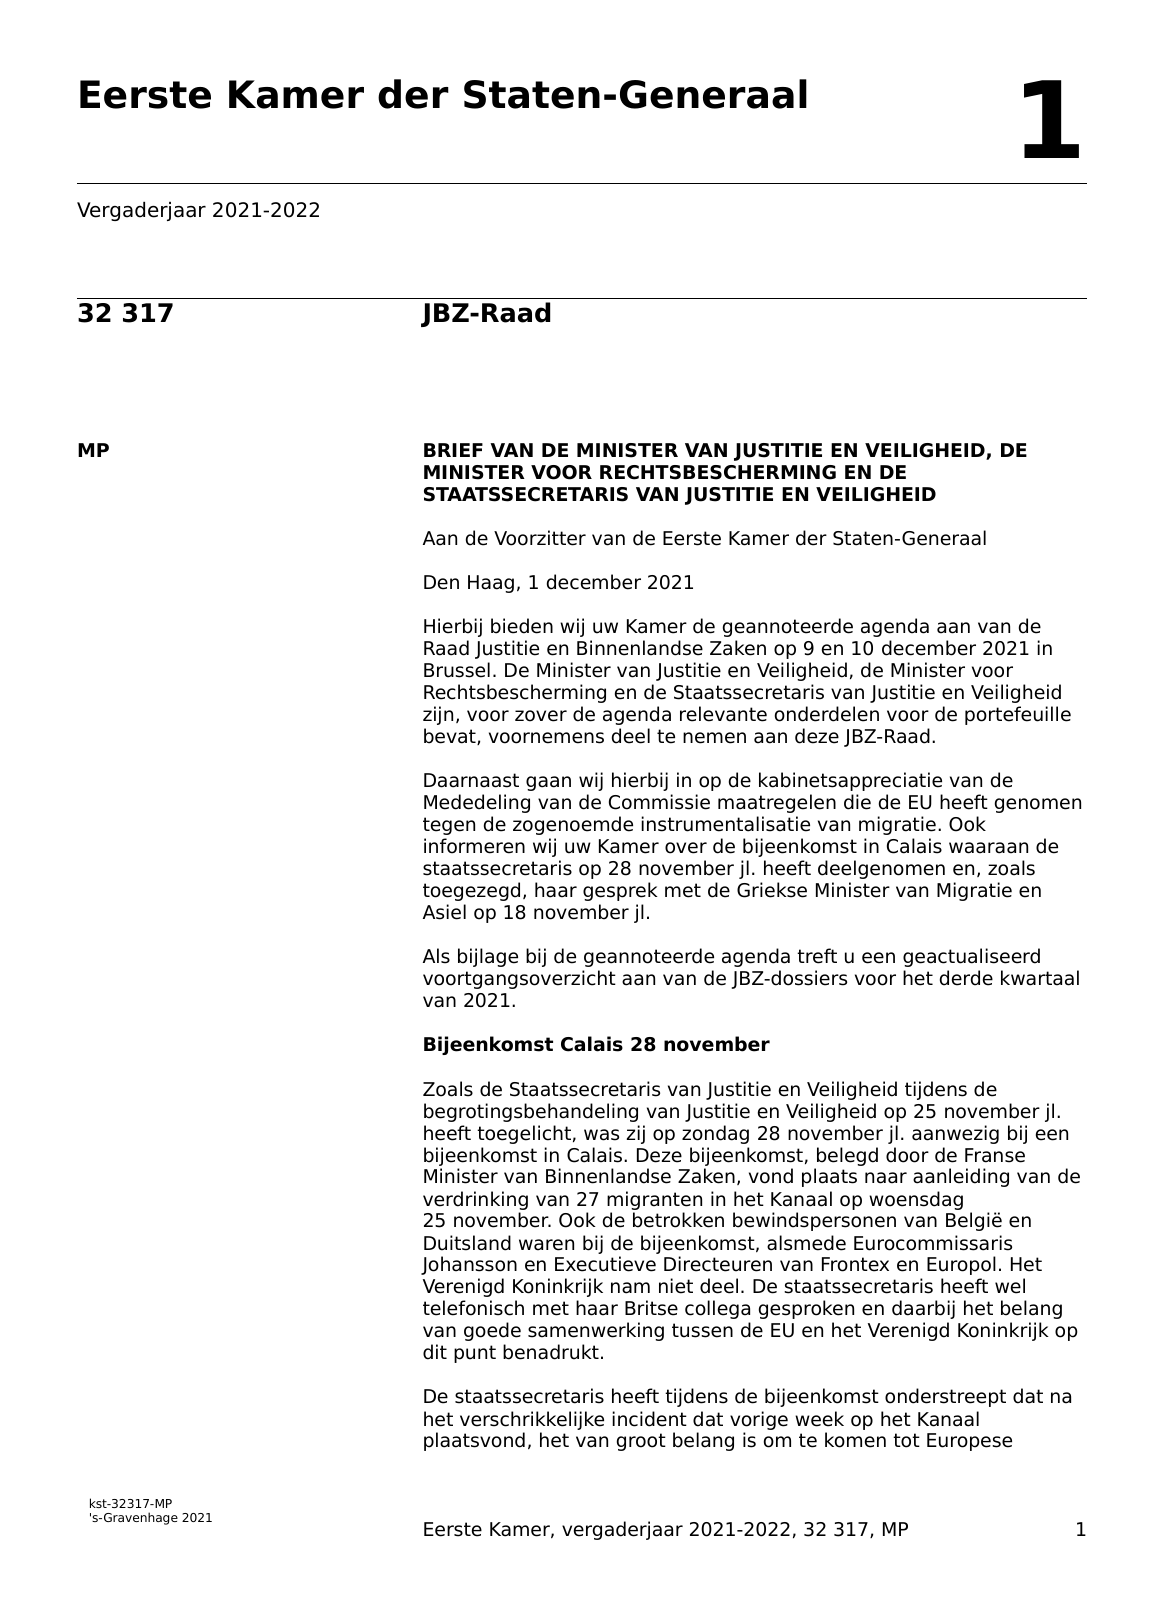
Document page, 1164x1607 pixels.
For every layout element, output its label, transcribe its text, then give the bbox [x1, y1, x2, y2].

subtitle Bijeenkomst Calais 28 november [422, 1034, 1087, 1056]
subtitle MP BRIEF VAN DE MINISTER VAN JUSTITIE EN VEILIGHEID, DE MINISTER VOOR RECHTSBESCHERMING EN DE STAATSSECRETARIS VAN JUSTITIE EN VEILIGHEID [77, 440, 1087, 506]
text Daarnaast gaan wij hierbij in op de kabinetsappreciatie van de Mededeling van de Commissie maatregelen die de EU heeft genomen tegen de zogenoemde instrumentalisatie van migratie. Ook informeren wij uw Kamer over de bijeenkomst in Calais waaraan de staatssecretaris op 28 november jl. heeft deelgenomen en, zoals toegezegd, haar gesprek met de Griekse Minister van Migratie en Asiel op 18 november jl. [422, 770, 1087, 924]
text kst-32317-MP [88, 1497, 323, 1511]
text De staatssecretaris heeft tijdens de bijeenkomst onderstreept dat na het verschrikkelijke incident dat vorige week op het Kanaal plaatsvond, het van groot belang is om te komen tot Europese [422, 1386, 1087, 1452]
text Zoals de Staatssecretaris van Justitie en Veiligheid tijdens de begrotingsbehandeling van Justitie en Veiligheid op 25 november jl. heeft toegelicht, was zij op zondag 28 november jl. aanwezig bij een bijeenkomst in Calais. Deze bijeenkomst, belegd door de Franse Minister van Binnenlandse Zaken, vond plaats naar aanleiding van de verdrinking van 27 migranten in het Kanaal op woensdag 25 november. Ook de betrokken bewindspersonen van België en Duitsland waren bij de bijeenkomst, alsmede Eurocommissaris Johansson en Executieve Directeuren van Frontex en Europol. Het Verenigd Koninkrijk nam niet deel. De staatssecretaris heeft wel telefonisch met haar Britse collega gesproken en daarbij het belang van goede samenwerking tussen de EU en het Verenigd Koninkrijk op dit punt benadrukt. [422, 1078, 1087, 1364]
text Als bijlage bij de geannoteerde agenda treft u een geactualiseerd voortgangsoverzicht aan van de JBZ-dossiers voor het derde kwartaal van 2021. [422, 946, 1087, 1012]
text 's-Gravenhage 2021 [88, 1511, 323, 1525]
table_cell Vergaderjaar 2021-2022 [77, 184, 1087, 298]
subtitle 32 317 JBZ-Raad [77, 299, 1087, 329]
table_header Eerste Kamer der Staten-Generaal [77, 59, 886, 183]
text Aan de Voorzitter van de Eerste Kamer der Staten-Generaal [422, 528, 1087, 550]
text Den Haag, 1 december 2021 [422, 572, 1087, 594]
table_header 1 [886, 59, 1087, 183]
text Hierbij bieden wij uw Kamer de geannoteerde agenda aan van de Raad Justitie en Binnenlandse Zaken op 9 en 10 december 2021 in Brussel. De Minister van Justitie en Veiligheid, de Minister voor Rechtsbescherming en de Staatssecretaris van Justitie en Veiligheid zijn, voor zover de agenda relevante onderdelen voor de portefeuille bevat, voornemens deel te nemen aan deze JBZ-Raad. [422, 616, 1087, 748]
